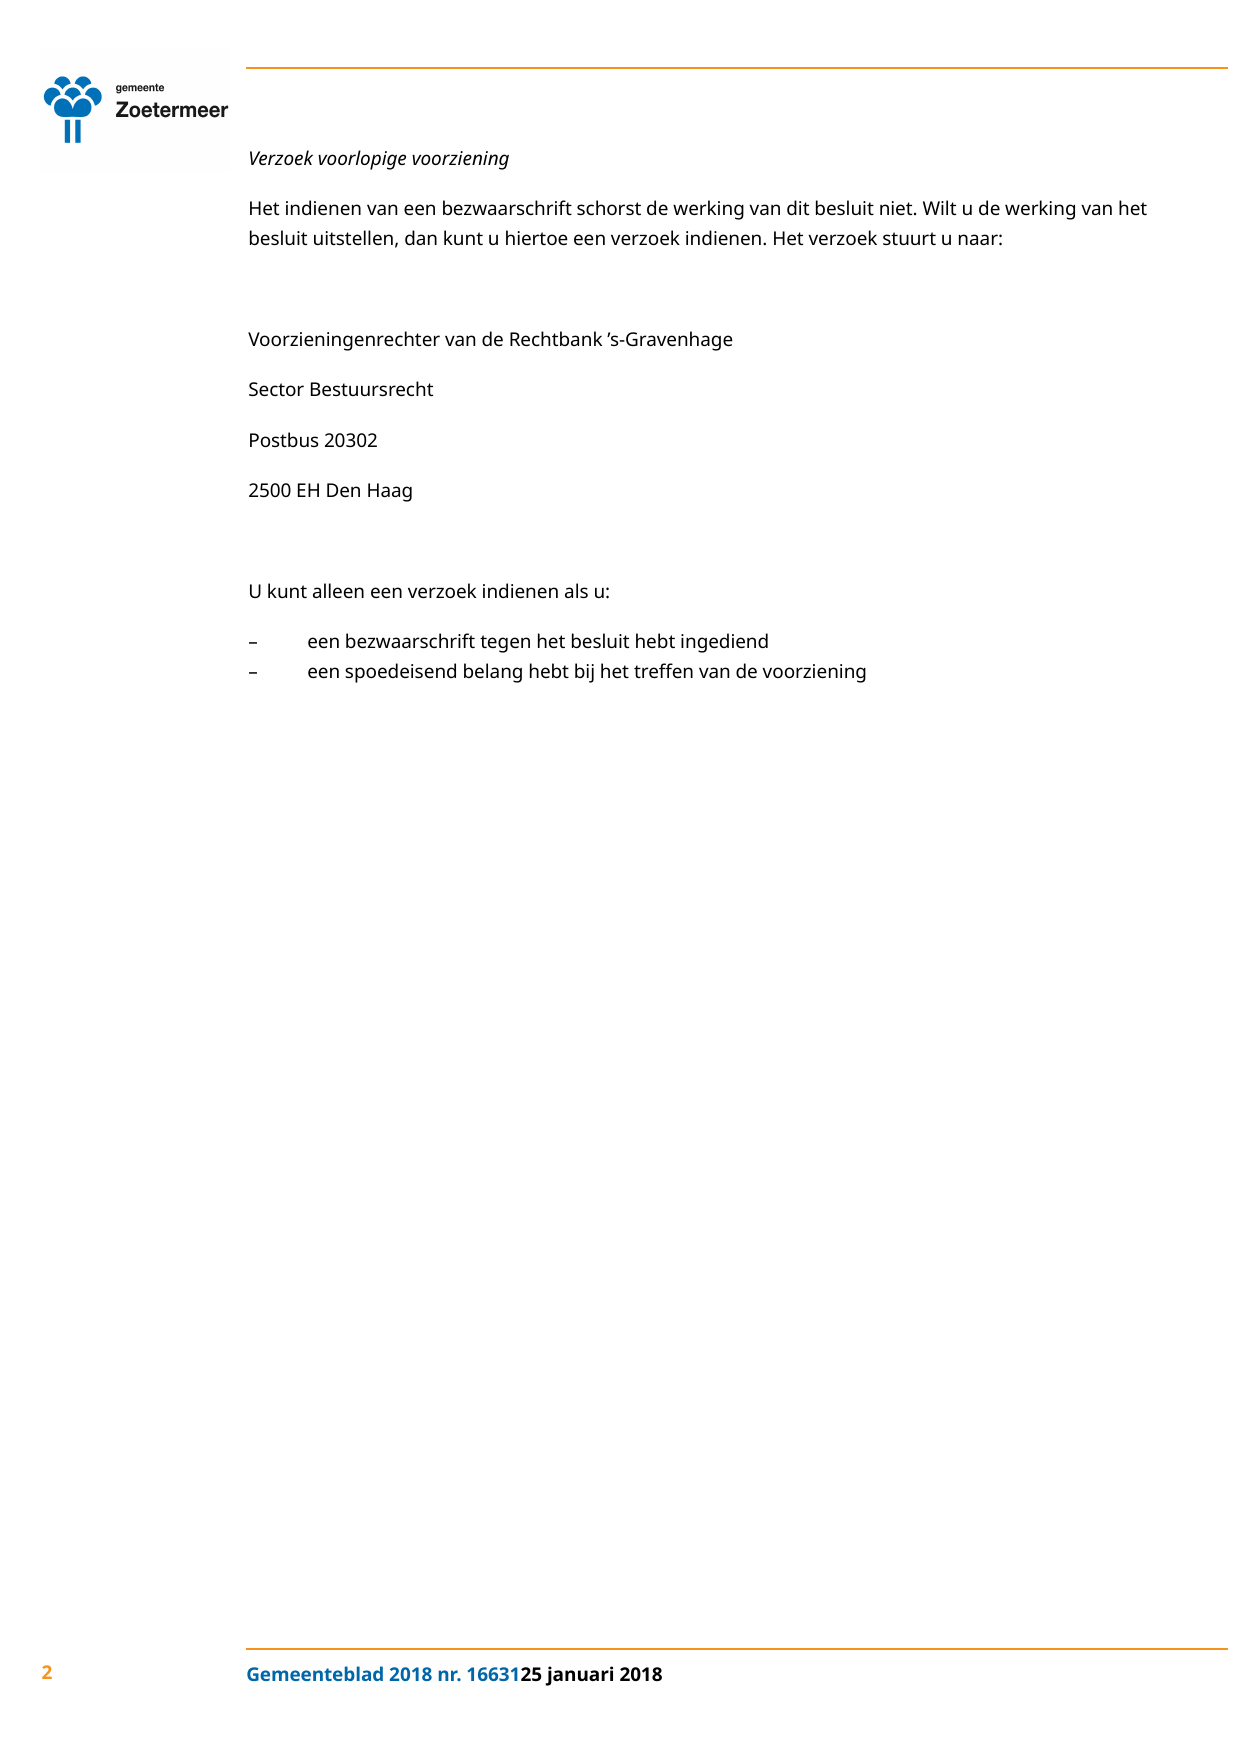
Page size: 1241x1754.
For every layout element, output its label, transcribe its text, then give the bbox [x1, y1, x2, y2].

text Postbus 20302 [248, 427, 1152, 453]
text U kunt alleen een verzoek indienen als u: [248, 578, 1152, 604]
text 2500 EH Den Haag [248, 477, 1152, 503]
list een spoedeisend belang hebt bij het treffen van de voorziening [248, 658, 1152, 684]
picture [41, 47, 231, 172]
text Verzoek voorlopige voorziening [248, 145, 1152, 171]
text Het indienen van een bezwaarschrift schorst de werking van dit besluit niet. Wilt u de werking van het besluit uitstellen, dan kunt u hiertoe een verzoek indienen. Het verzoek stuurt u naar: [248, 196, 1152, 251]
list een bezwaarschrift tegen het besluit hebt ingediend [248, 628, 1152, 654]
text Voorzieningenrechter van de Rechtbank ’s-Gravenhage [248, 326, 1152, 352]
text Sector Bestuursrecht [248, 376, 1152, 402]
